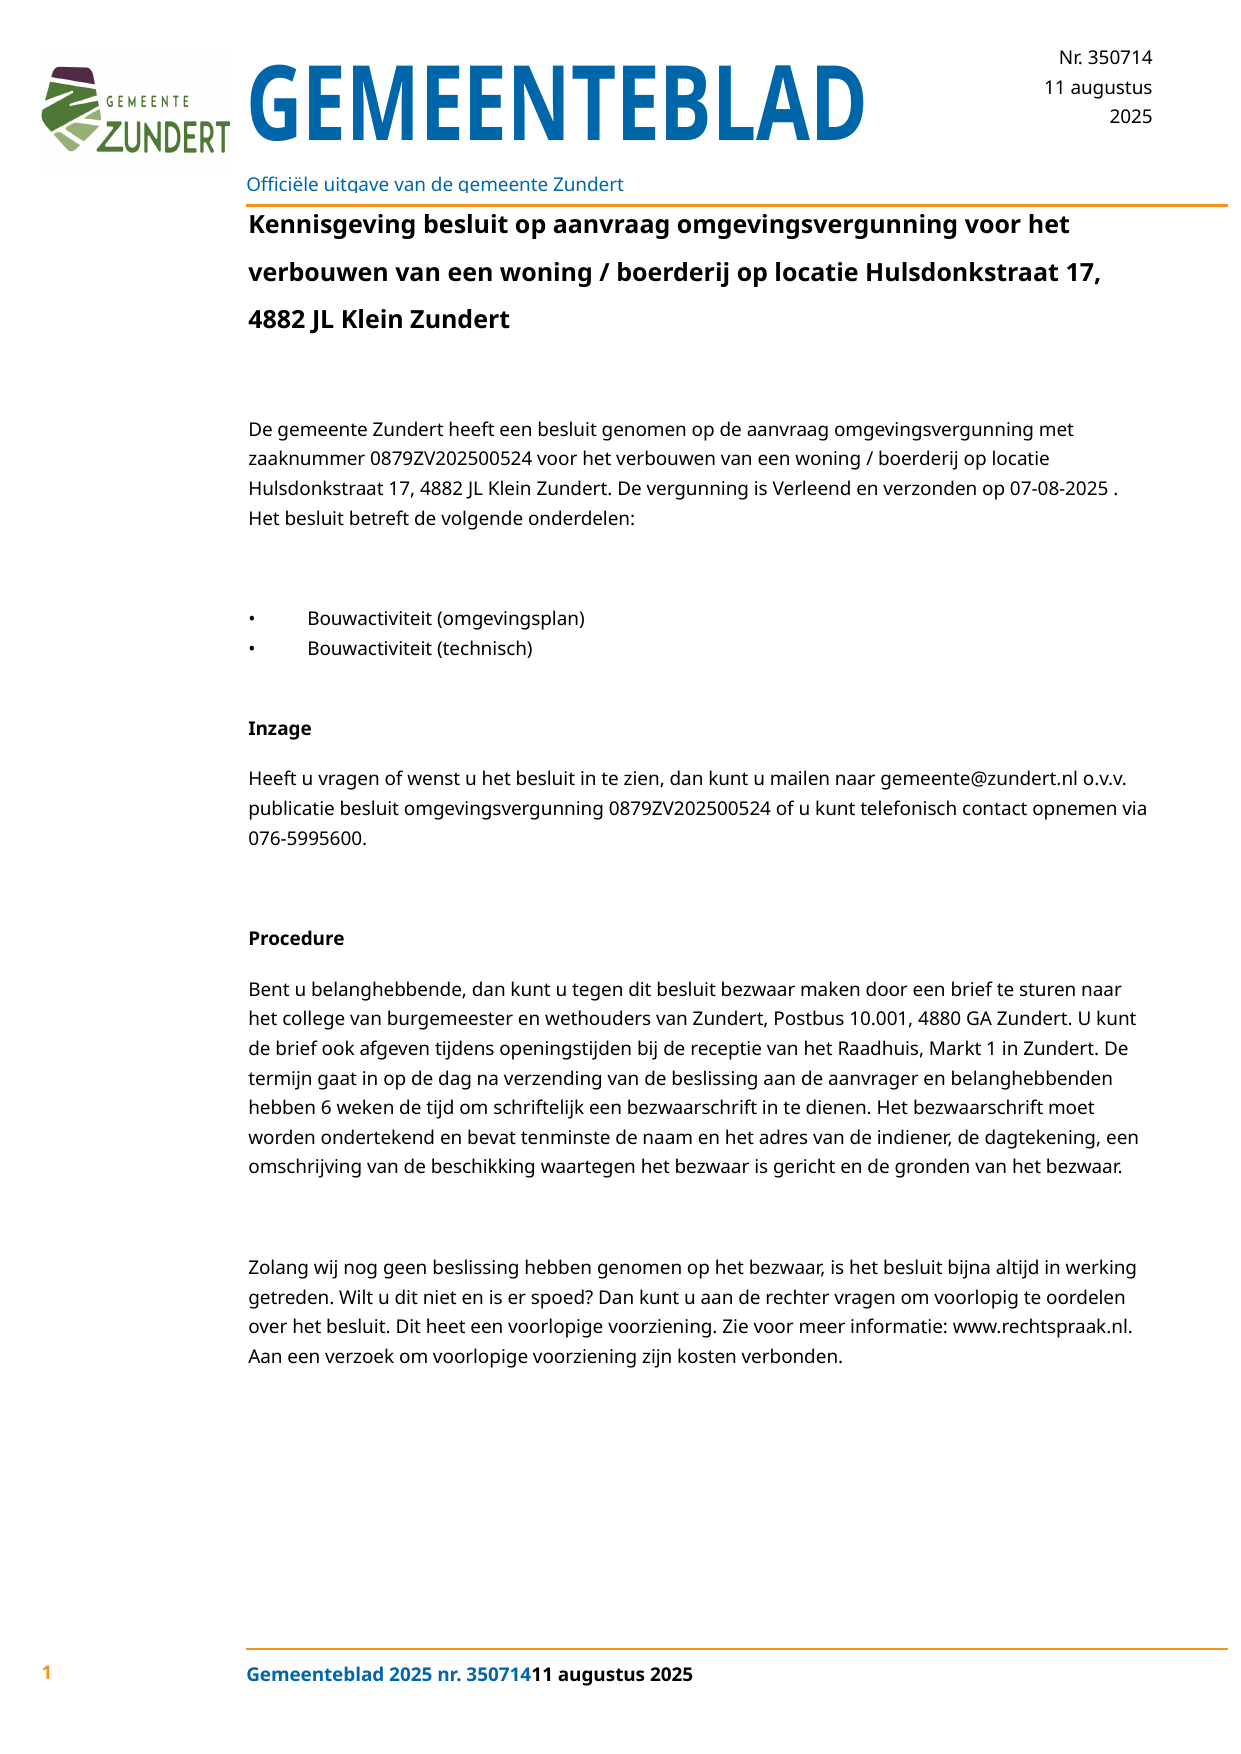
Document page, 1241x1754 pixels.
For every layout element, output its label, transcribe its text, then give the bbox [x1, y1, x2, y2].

text Bent u belanghebbende, dan kunt u tegen dit besluit bezwaar maken door een brief te sturen naar het college van burgemeester en wethouders van Zundert, Postbus 10.001, 4880 GA Zundert. U kunt de brief ook afgeven tijdens openingstijden bij de receptie van het Raadhuis, Markt 1 in Zundert. De termijn gaat in op de dag na verzending van de beslissing aan de aanvrager en belanghebbenden hebben 6 weken de tijd om schriftelijk een bezwaarschrift in te dienen. Het bezwaarschrift moet worden ondertekend en bevat tenminste de naam en het adres van de indiener, de dagtekening, een omschrijving van de beschikking waartegen het bezwaar is gericht en de gronden van het bezwaar. [248, 976, 1152, 1179]
text Zolang wij nog geen beslissing hebben genomen op het bezwaar, is het besluit bijna altijd in werking getreden. Wilt u dit niet en is er spoed? Dan kunt u aan de rechter vragen om voorlopig te oordelen over het besluit. Dit heet een voorlopige voorziening. Zie voor meer informatie: www.rechtspraak.nl. Aan een verzoek om voorlopige voorziening zijn kosten verbonden. [248, 1254, 1152, 1369]
picture [41, 47, 231, 172]
text Inzage [248, 715, 1152, 741]
text Procedure [248, 926, 1152, 951]
list Bouwactiviteit (omgevingsplan) [248, 606, 1152, 631]
list Bouwactiviteit (technisch) [248, 635, 1152, 661]
text Kennisgeving besluit op aanvraag omgevingsvergunning voor het verbouwen van een woning / boerderij op locatie Hulsdonkstraat 17, 4882 JL Klein Zundert [248, 207, 1152, 336]
text De gemeente Zundert heeft een besluit genomen op de aanvraag omgevingsvergunning met zaaknummer 0879ZV202500524 voor het verbouwen van een woning / boerderij op locatie Hulsdonkstraat 17, 4882 JL Klein Zundert. De vergunning is Verleend en verzonden op 07-08-2025 . Het besluit betreft de volgende onderdelen: [248, 416, 1152, 530]
text Heeft u vragen of wenst u het besluit in te zien, dan kunt u mailen naar gemeente@zundert.nl o.v.v. publicatie besluit omgevingsvergunning 0879ZV202500524 of u kunt telefonisch contact opnemen via 076-5995600. [248, 766, 1152, 850]
